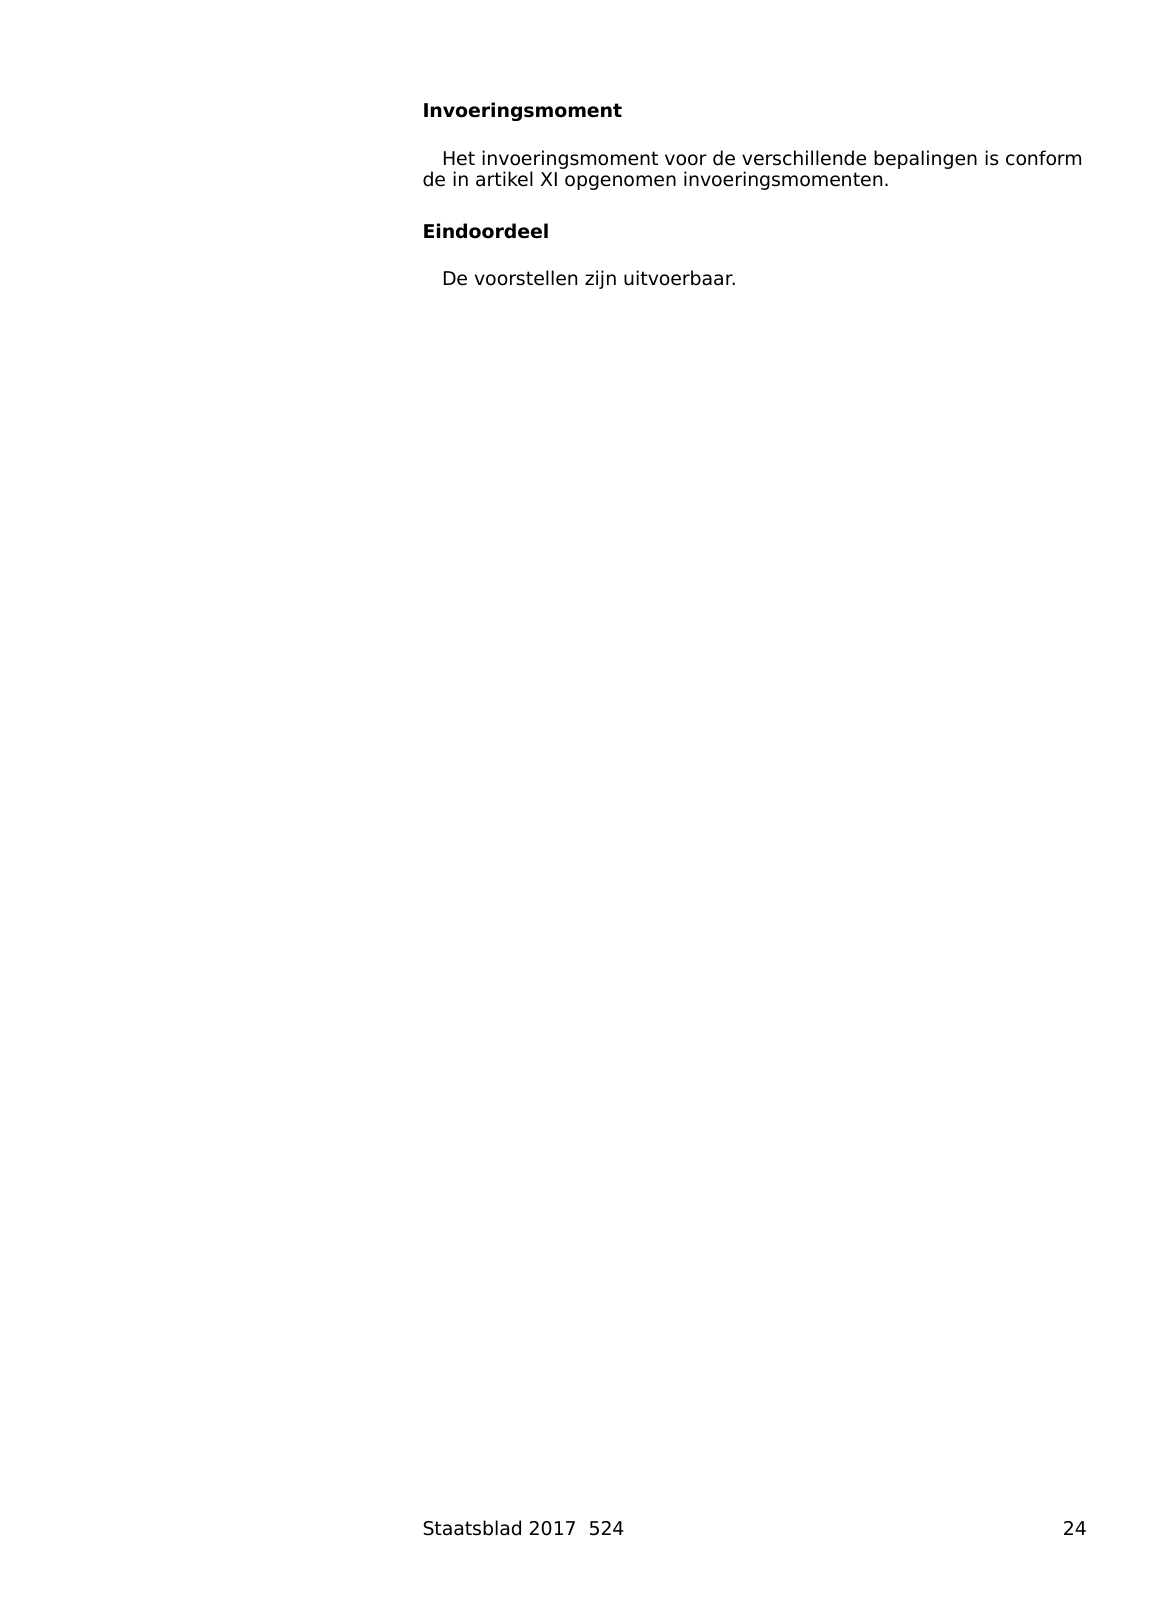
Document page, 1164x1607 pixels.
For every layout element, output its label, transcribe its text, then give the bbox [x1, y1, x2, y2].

text Het invoeringsmoment voor de verschillende bepalingen is conform de in artikel XI opgenomen invoeringsmomenten. [422, 147, 1087, 191]
subtitle Eindoordeel [422, 221, 1087, 243]
text De voorstellen zijn uitvoerbaar. [422, 268, 1087, 290]
subtitle Invoeringsmoment [422, 100, 1087, 122]
